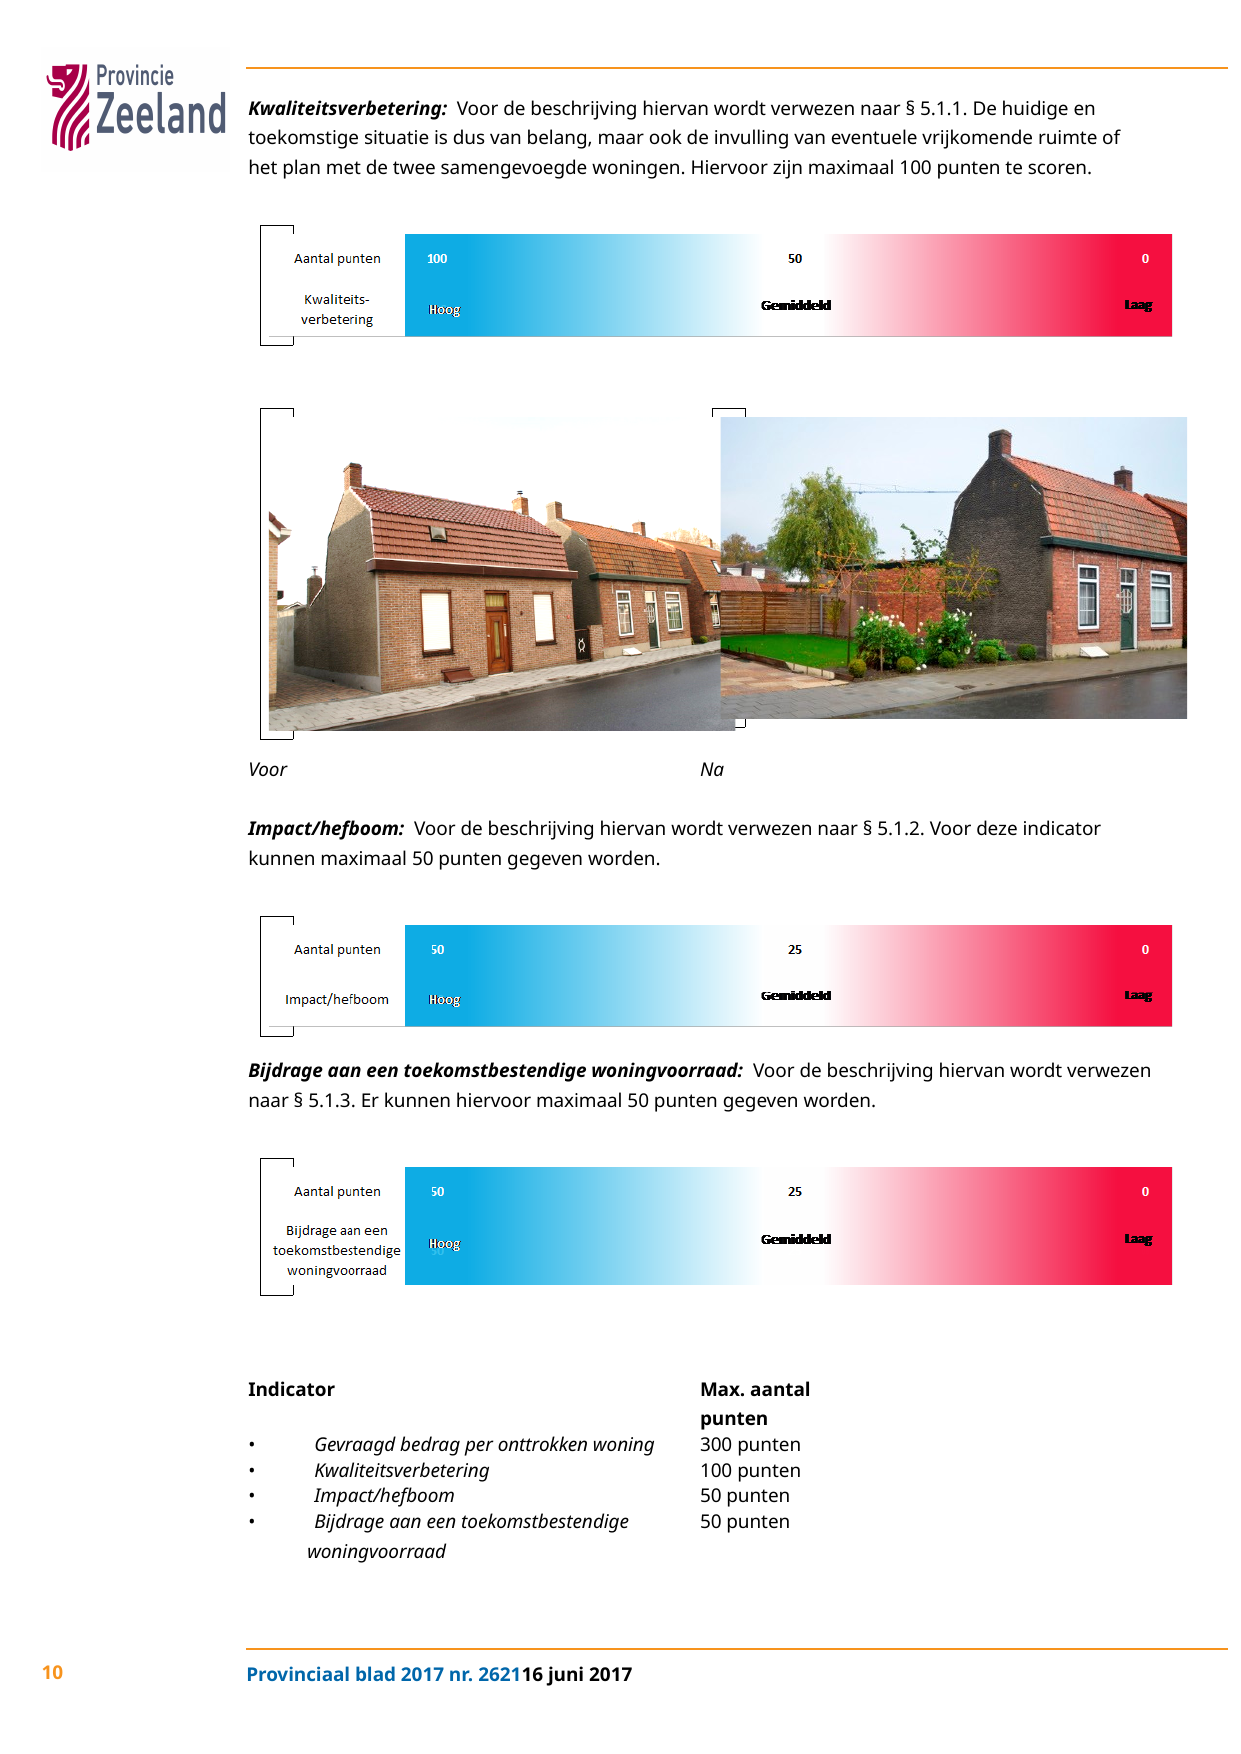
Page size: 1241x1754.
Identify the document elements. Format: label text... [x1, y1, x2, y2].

table_header Max. aantal punten [700, 1376, 1152, 1431]
table_cell Voor [248, 757, 700, 782]
picture [41, 47, 231, 172]
picture [430, 306, 447, 313]
table_cell Impact/hefboom [248, 1483, 700, 1508]
table_cell 50 punten [700, 1483, 1152, 1508]
table_cell Na [700, 757, 1152, 782]
table_cell Gevraagd bedrag per onttrokken woning [248, 1431, 700, 1457]
table_cell 300 punten [700, 1431, 1152, 1457]
picture [268, 924, 404, 1027]
picture [474, 924, 1173, 1027]
table_header Indicator [248, 1376, 700, 1431]
table_cell Bijdrage aan een toekomstbestendige woningvoorraad [248, 1508, 700, 1564]
table_header [700, 719, 1152, 757]
table_cell 50 punten [700, 1508, 1152, 1564]
picture [430, 1240, 439, 1247]
picture [268, 1166, 1173, 1287]
table_header [736, 719, 745, 727]
table_header [248, 396, 700, 757]
text Bijdrage aan een toekomstbestendige woningvoorraad: Voor de beschrijving hiervan wordt verwezen naar § 5.1.3. Er kunnen hiervoor maximaal 50 punten gegeven worden. [248, 1057, 1152, 1113]
table_cell 100 punten [700, 1457, 1152, 1483]
text Kwaliteitsverbetering: Voor de beschrijving hiervan wordt verwezen naar § 5.1.1. De huidige en toekomstige situatie is dus van belang, maar ook de invulling van eventuele vrijkomende ruimte of het plan met de twee samengevoegde woningen. Hiervoor zijn maximaal 100 punten te scoren. [248, 95, 1152, 180]
table_header [261, 409, 293, 739]
table_header [700, 396, 1152, 417]
table_header [713, 409, 745, 417]
picture [430, 996, 439, 1003]
table_cell Kwaliteitsverbetering [248, 1457, 700, 1483]
picture [268, 417, 1188, 731]
text Impact/hefboom: Voor de beschrijving hiervan wordt verwezen naar § 5.1.2. Voor deze indicator kunnen maximaal 50 punten gegeven worden. [248, 815, 1152, 870]
picture [268, 233, 404, 337]
picture [474, 233, 1173, 337]
